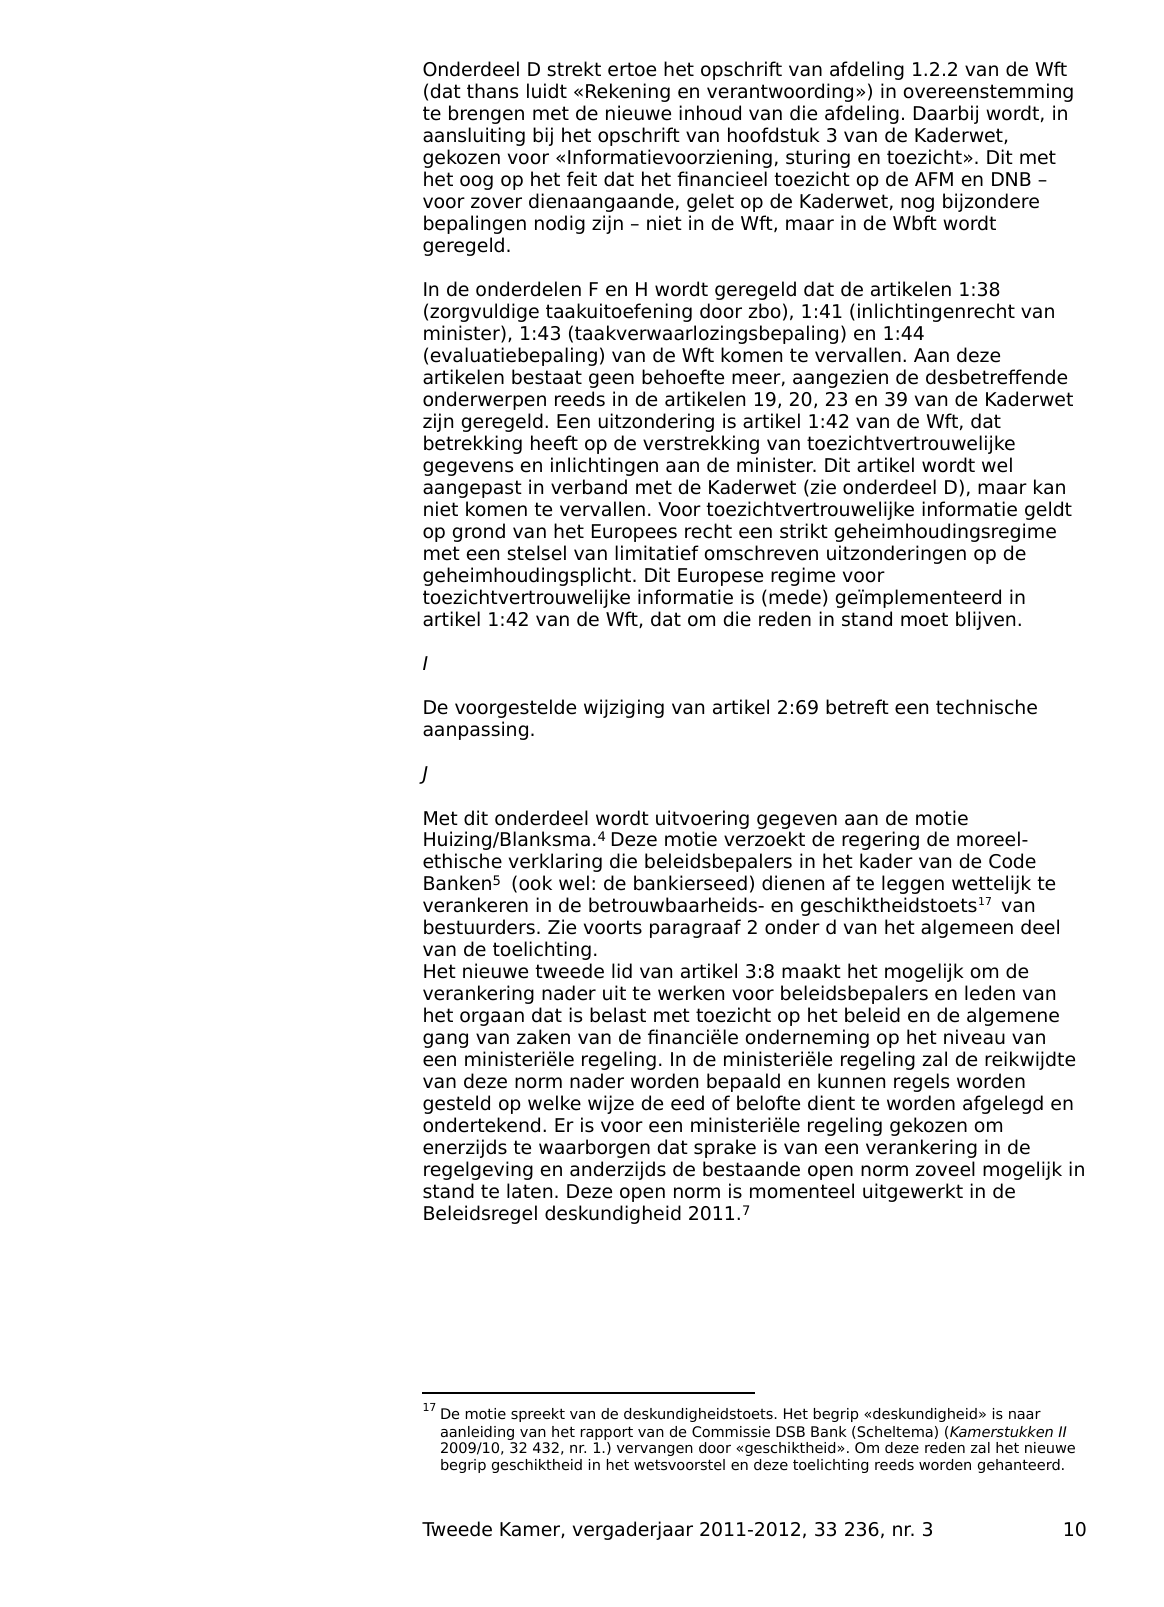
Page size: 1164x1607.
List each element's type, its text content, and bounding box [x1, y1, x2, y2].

text De voorgestelde wijziging van artikel 2:69 betreft een technische aanpassing. [422, 697, 1087, 741]
subtitle I [422, 653, 1087, 675]
text Onderdeel D strekt ertoe het opschrift van afdeling 1.2.2 van de Wft (dat thans luidt «Rekening en verantwoording») in overeenstemming te brengen met de nieuwe inhoud van die afdeling. Daarbij wordt, in aansluiting bij het opschrift van hoofdstuk 3 van de Kaderwet, gekozen voor «Informatievoorziening, sturing en toezicht». Dit met het oog op het feit dat het financieel toezicht op de AFM en DNB – voor zover dienaangaande, gelet op de Kaderwet, nog bijzondere bepalingen nodig zijn – niet in de Wft, maar in de Wbft wordt geregeld. [422, 59, 1087, 257]
text De motie spreekt van de deskundigheidstoets. Het begrip «deskundigheid» is naar aanleiding van het rapport van de Commissie DSB Bank (Scheltema) (Kamerstukken II 2009/10, 32 432, nr. 1.) vervangen door «geschiktheid». Om deze reden zal het nieuwe begrip geschiktheid in het wetsvoorstel en deze toelichting reeds worden gehanteerd. [422, 1402, 1087, 1474]
text Het nieuwe tweede lid van artikel 3:8 maakt het mogelijk om de verankering nader uit te werken voor beleidsbepalers en leden van het orgaan dat is belast met toezicht op het beleid en de algemene gang van zaken van de financiële onderneming op het niveau van een ministeriële regeling. In de ministeriële regeling zal de reikwijdte van deze norm nader worden bepaald en kunnen regels worden gesteld op welke wijze de eed of belofte dient te worden afgelegd en ondertekend. Er is voor een ministeriële regeling gekozen om enerzijds te waarborgen dat sprake is van een verankering in de regelgeving en anderzijds de bestaande open norm zoveel mogelijk in stand te laten. Deze open norm is momenteel uitgewerkt in de Beleidsregel deskundigheid 2011.7 [422, 961, 1087, 1225]
text Met dit onderdeel wordt uitvoering gegeven aan de motie Huizing/Blanksma.4Deze motie verzoekt de regering de moreel-ethische verklaring die beleidsbepalers in het kader van de Code Banken5 (ook wel: de bankierseed) dienen af te leggen wettelijk te verankeren in de betrouwbaarheids- en geschiktheidstoets van bestuurders. Zie voorts paragraaf 2 onder d van het algemeen deel van de toelichting. [422, 807, 1087, 961]
text In de onderdelen F en H wordt geregeld dat de artikelen 1:38 (zorgvuldige taakuitoefening door zbo), 1:41 (inlichtingenrecht van minister), 1:43 (taakverwaarlozingsbepaling) en 1:44 (evaluatiebepaling) van de Wft komen te vervallen. Aan deze artikelen bestaat geen behoefte meer, aangezien de desbetreffende onderwerpen reeds in de artikelen 19, 20, 23 en 39 van de Kaderwet zijn geregeld. Een uitzondering is artikel 1:42 van de Wft, dat betrekking heeft op de verstrekking van toezichtvertrouwelijke gegevens en inlichtingen aan de minister. Dit artikel wordt wel aangepast in verband met de Kaderwet (zie onderdeel D), maar kan niet komen te vervallen. Voor toezichtvertrouwelijke informatie geldt op grond van het Europees recht een strikt geheimhoudingsregime met een stelsel van limitatief omschreven uitzonderingen op de geheimhoudingsplicht. Dit Europese regime voor toezichtvertrouwelijke informatie is (mede) geïmplementeerd in artikel 1:42 van de Wft, dat om die reden in stand moet blijven. [422, 279, 1087, 631]
subtitle J [422, 763, 1087, 785]
